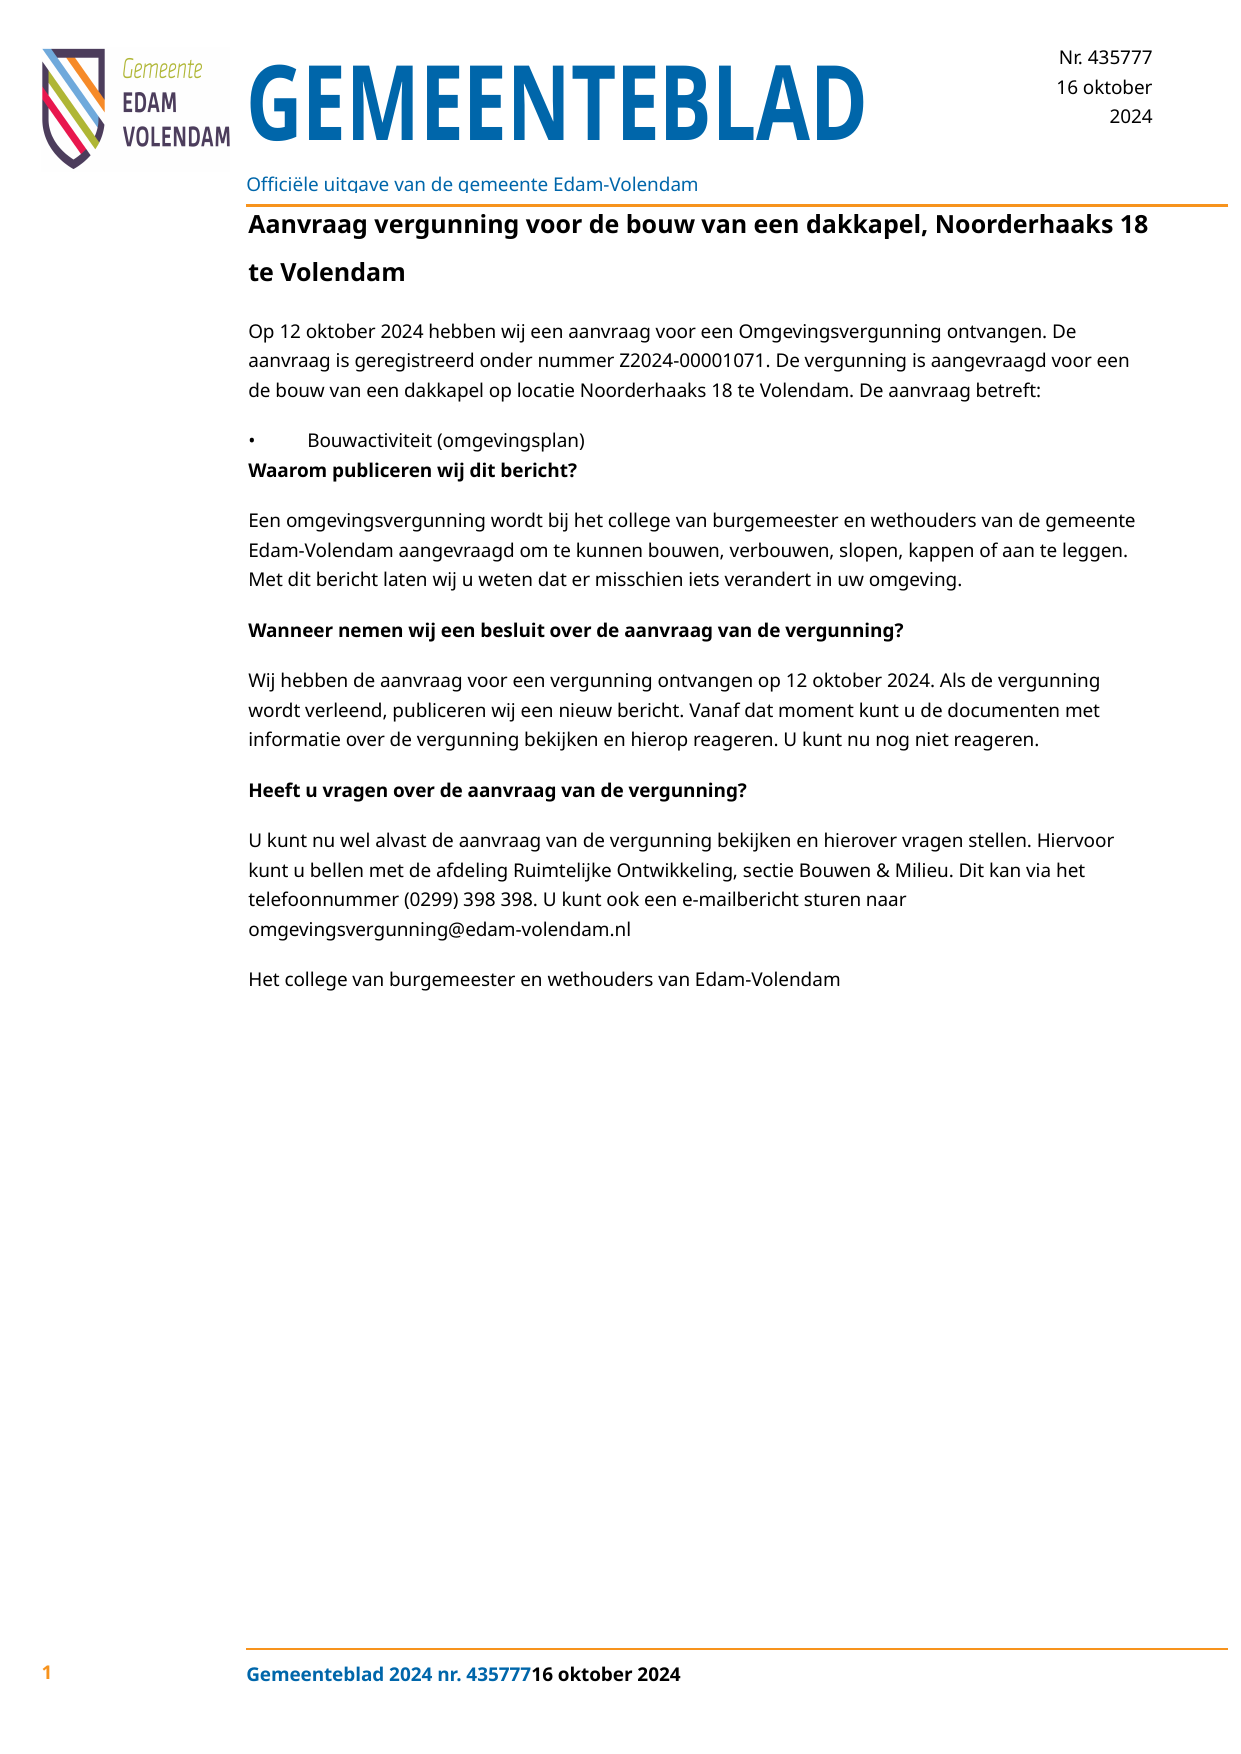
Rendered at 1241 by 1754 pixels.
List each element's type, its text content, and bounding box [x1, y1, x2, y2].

list Bouwactiviteit (omgevingsplan) [248, 427, 1152, 453]
text Waarom publiceren wij dit bericht? [248, 457, 1152, 483]
text Wanneer nemen wij een besluit over de aanvraag van de vergunning? [248, 617, 1152, 643]
text Op 12 oktober 2024 hebben wij een aanvraag voor een Omgevingsvergunning ontvangen. De aanvraag is geregistreerd onder nummer Z2024-00001071. De vergunning is aangevraagd voor een de bouw van een dakkapel op locatie Noorderhaaks 18 te Volendam. De aanvraag betreft: [248, 318, 1152, 403]
text Het college van burgemeester en wethouders van Edam-Volendam [248, 967, 1152, 992]
text U kunt nu wel alvast de aanvraag van de vergunning bekijken en hierover vragen stellen. Hiervoor kunt u bellen met de afdeling Ruimtelijke Ontwikkeling, sectie Bouwen & Milieu. Dit kan via het telefoonnummer (0299) 398 398. U kunt ook een e-mailbericht sturen naar omgevingsvergunning@edam-volendam.nl [248, 827, 1152, 942]
picture [41, 47, 231, 172]
text Aanvraag vergunning voor de bouw van een dakkapel, Noorderhaaks 18 te Volendam [248, 207, 1152, 288]
text Heeft u vragen over de aanvraag van de vergunning? [248, 777, 1152, 803]
text Wij hebben de aanvraag voor een vergunning ontvangen op 12 oktober 2024. Als de vergunning wordt verleend, publiceren wij een nieuw bericht. Vanaf dat moment kunt u de documenten met informatie over de vergunning bekijken en hierop reageren. U kunt nu nog niet reageren. [248, 667, 1152, 752]
text Een omgevingsvergunning wordt bij het college van burgemeester en wethouders van de gemeente Edam-Volendam aangevraagd om te kunnen bouwen, verbouwen, slopen, kappen of aan te leggen. Met dit bericht laten wij u weten dat er misschien iets verandert in uw omgeving. [248, 507, 1152, 592]
